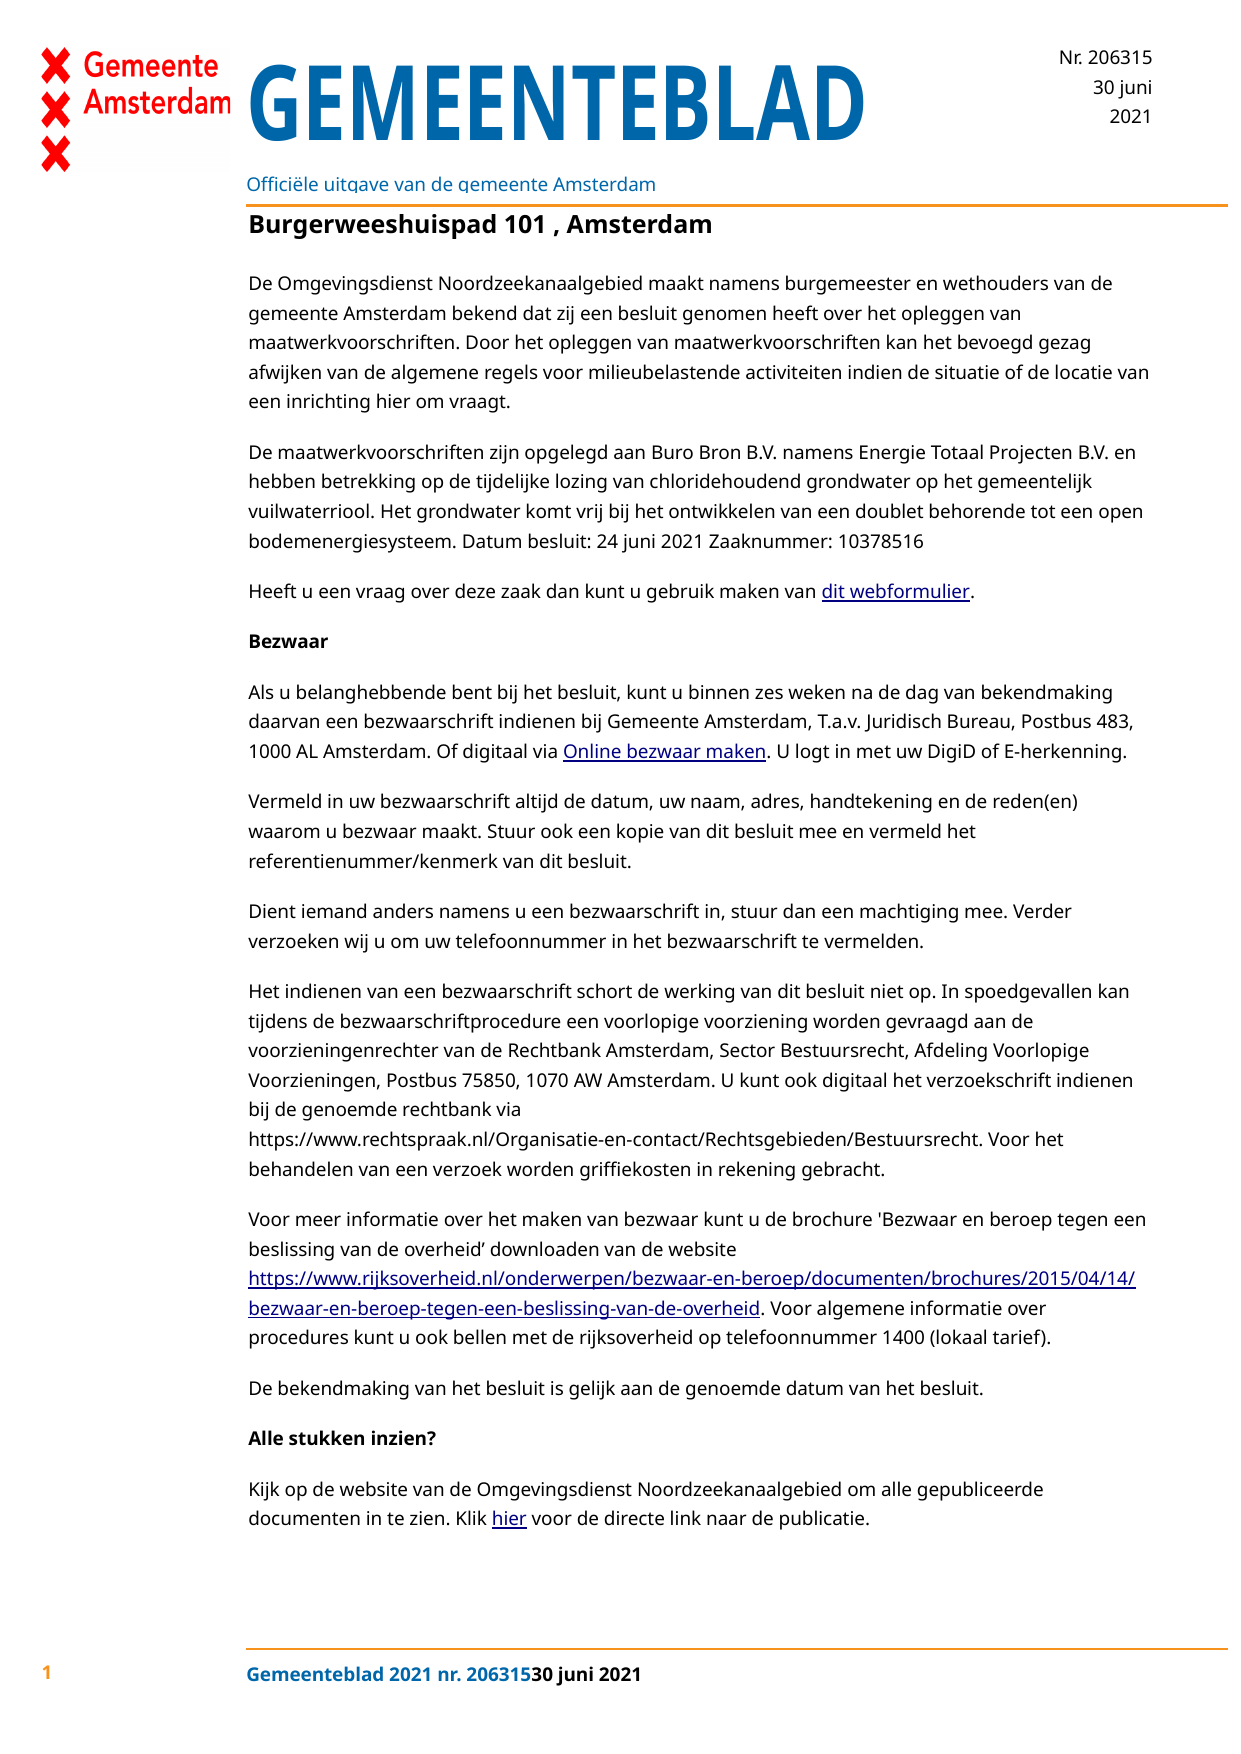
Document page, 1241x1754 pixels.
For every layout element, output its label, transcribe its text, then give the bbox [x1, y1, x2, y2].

text Voor meer informatie over het maken van bezwaar kunt u de brochure 'Bezwaar en beroep tegen een beslissing van de overheid’ downloaden van de website https://www.rijksoverheid.nl/onderwerpen/bezwaar-en-beroep/documenten/brochures/2015/04/14/bezwaar-en-beroep-tegen-een-beslissing-van-de-overheid. Voor algemene informatie over procedures kunt u ook bellen met de rijksoverheid op telefoonnummer 1400 (lokaal tarief). [248, 1206, 1152, 1350]
text Heeft u een vraag over deze zaak dan kunt u gebruik maken van dit webformulier. [248, 578, 1152, 604]
text Kijk op de website van de Omgevingsdienst Noordzeekanaalgebied om alle gepubliceerde documenten in te zien. Klik hier voor de directe link naar de publicatie. [248, 1476, 1152, 1531]
text Dient iemand anders namens u een bezwaarschrift in, stuur dan een machtiging mee. Verder verzoeken wij u om uw telefoonnummer in het bezwaarschrift te vermelden. [248, 898, 1152, 953]
text De maatwerkvoorschriften zijn opgelegd aan Buro Bron B.V. namens Energie Totaal Projecten B.V. en hebben betrekking op de tijdelijke lozing van chloridehoudend grondwater op het gemeentelijk vuilwaterriool. Het grondwater komt vrij bij het ontwikkelen van een doublet behorende tot een open bodemenergiesysteem. Datum besluit: 24 juni 2021 Zaaknummer: 10378516 [248, 439, 1152, 553]
text De bekendmaking van het besluit is gelijk aan de genoemde datum van het besluit. [248, 1375, 1152, 1401]
text Bezwaar [248, 629, 1152, 654]
text De Omgevingsdienst Noordzeekanaalgebied maakt namens burgemeester en wethouders van de gemeente Amsterdam bekend dat zij een besluit genomen heeft over het opleggen van maatwerkvoorschriften. Door het opleggen van maatwerkvoorschriften kan het bevoegd gezag afwijken van de algemene regels voor milieubelastende activiteiten indien de situatie of de locatie van een inrichting hier om vraagt. [248, 270, 1152, 414]
text Alle stukken inzien? [248, 1425, 1152, 1451]
text Het indienen van een bezwaarschrift schort de werking van dit besluit niet op. In spoedgevallen kan tijdens de bezwaarschriftprocedure een voorlopige voorziening worden gevraagd aan de voorzieningenrechter van de Rechtbank Amsterdam, Sector Bestuursrecht, Afdeling Voorlopige Voorzieningen, Postbus 75850, 1070 AW Amsterdam. U kunt ook digitaal het verzoekschrift indienen bij de genoemde rechtbank via https://www.rechtspraak.nl/Organisatie-en-contact/Rechtsgebieden/Bestuursrecht. Voor het behandelen van een verzoek worden griffiekosten in rekening gebracht. [248, 978, 1152, 1181]
text Vermeld in uw bezwaarschrift altijd de datum, uw naam, adres, handtekening en de reden(en) waarom u bezwaar maakt. Stuur ook een kopie van dit besluit mee en vermeld het referentienummer/kenmerk van dit besluit. [248, 789, 1152, 873]
text Burgerweeshuispad 101 , Amsterdam [248, 207, 1152, 241]
picture [41, 47, 231, 172]
text Als u belanghebbende bent bij het besluit, kunt u binnen zes weken na de dag van bekendmaking daarvan een bezwaarschrift indienen bij Gemeente Amsterdam, T.a.v. Juridisch Bureau, Postbus 483, 1000 AL Amsterdam. Of digitaal via Online bezwaar maken. U logt in met uw DigiD of E-herkenning. [248, 679, 1152, 764]
